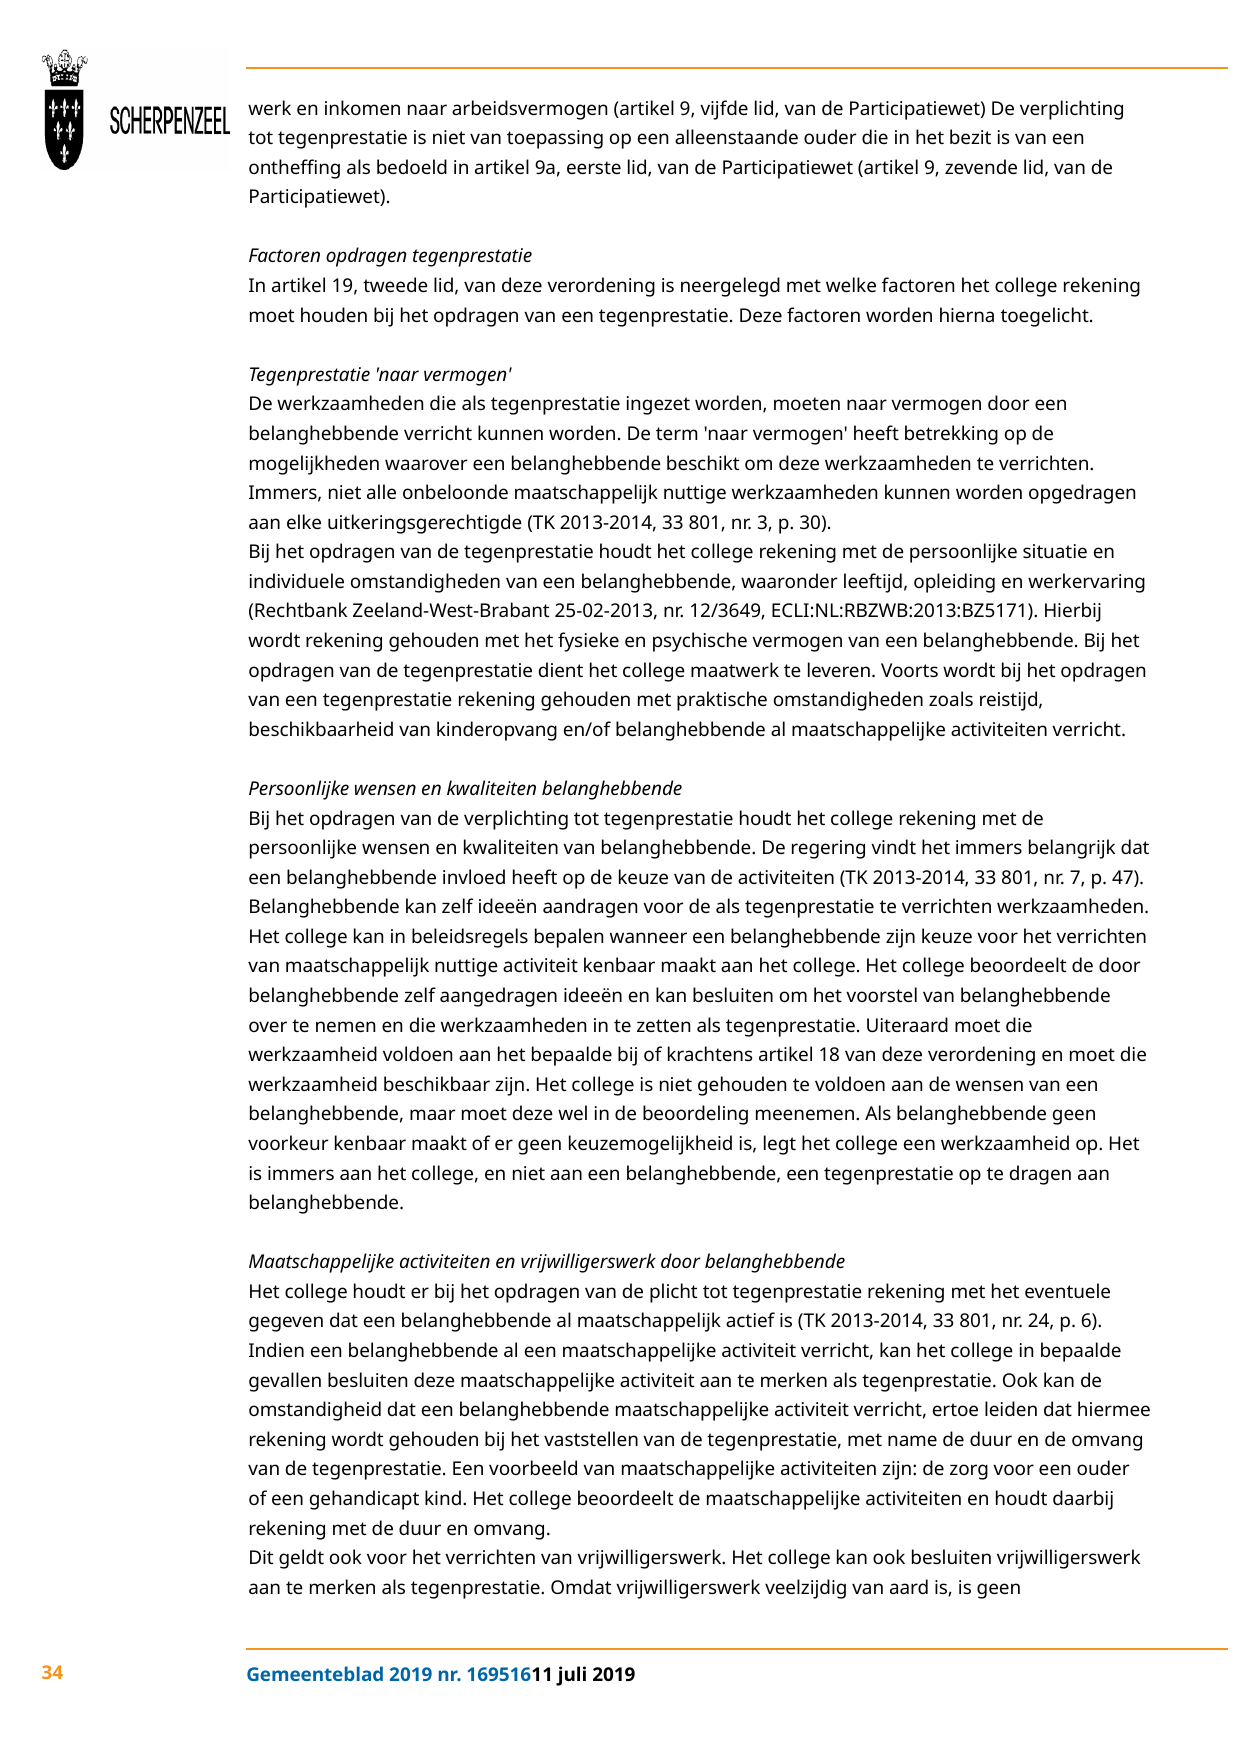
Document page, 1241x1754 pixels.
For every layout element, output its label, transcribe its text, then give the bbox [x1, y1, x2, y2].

text Het college houdt er bij het opdragen van de plicht tot tegenprestatie rekening met het eventuele gegeven dat een belanghebbende al maatschappelijk actief is (TK 2013-2014, 33 801, nr. 24, p. 6). Indien een belanghebbende al een maatschappelijke activiteit verricht, kan het college in bepaalde gevallen besluiten deze maatschappelijke activiteit aan te merken als tegenprestatie. Ook kan de omstandigheid dat een belanghebbende maatschappelijke activiteit verricht, ertoe leiden dat hiermee rekening wordt gehouden bij het vaststellen van de tegenprestatie, met name de duur en de omvang van de tegenprestatie. Een voorbeeld van maatschappelijke activiteiten zijn: de zorg voor een ouder of een gehandicapt kind. Het college beoordeelt de maatschappelijke activiteiten en houdt daarbij rekening met de duur en omvang. [248, 1278, 1152, 1541]
text Dit geldt ook voor het verrichten van vrijwilligerswerk. Het college kan ook besluiten vrijwilligerswerk aan te merken als tegenprestatie. Omdat vrijwilligerswerk veelzijdig van aard is, is geen [248, 1544, 1152, 1600]
text Tegenprestatie 'naar vermogen' [248, 361, 1152, 387]
text Factoren opdragen tegenprestatie [248, 243, 1152, 268]
text Bij het opdragen van de verplichting tot tegenprestatie houdt het college rekening met de persoonlijke wensen en kwaliteiten van belanghebbende. De regering vindt het immers belangrijk dat een belanghebbende invloed heeft op de keuze van de activiteiten (TK 2013-2014, 33 801, nr. 7, p. 47). Belanghebbende kan zelf ideeën aandragen voor de als tegenprestatie te verrichten werkzaamheden. Het college kan in beleidsregels bepalen wanneer een belanghebbende zijn keuze voor het verrichten van maatschappelijk nuttige activiteit kenbaar maakt aan het college. Het college beoordeelt de door belanghebbende zelf aangedragen ideeën en kan besluiten om het voorstel van belanghebbende over te nemen en die werkzaamheden in te zetten als tegenprestatie. Uiteraard moet die werkzaamheid voldoen aan het bepaalde bij of krachtens artikel 18 van deze verordening en moet die werkzaamheid beschikbaar zijn. Het college is niet gehouden te voldoen aan de wensen van een belanghebbende, maar moet deze wel in de beoordeling meenemen. Als belanghebbende geen voorkeur kenbaar maakt of er geen keuzemogelijkheid is, legt het college een werkzaamheid op. Het is immers aan het college, en niet aan een belanghebbende, een tegenprestatie op te dragen aan belanghebbende. [248, 805, 1152, 1215]
text werk en inkomen naar arbeidsvermogen (artikel 9, vijfde lid, van de Participatiewet) De verplichting tot tegenprestatie is niet van toepassing op een alleenstaande ouder die in het bezit is van een ontheffing als bedoeld in artikel 9a, eerste lid, van de Participatiewet (artikel 9, zevende lid, van de Participatiewet). [248, 95, 1152, 209]
text In artikel 19, tweede lid, van deze verordening is neergelegd met welke factoren het college rekening moet houden bij het opdragen van een tegenprestatie. Deze factoren worden hierna toegelicht. [248, 272, 1152, 328]
text Persoonlijke wensen en kwaliteiten belanghebbende [248, 775, 1152, 801]
picture [41, 47, 231, 172]
text De werkzaamheden die als tegenprestatie ingezet worden, moeten naar vermogen door een belanghebbende verricht kunnen worden. De term 'naar vermogen' heeft betrekking op de mogelijkheden waarover een belanghebbende beschikt om deze werkzaamheden te verrichten. Immers, niet alle onbeloonde maatschappelijk nuttige werkzaamheden kunnen worden opgedragen aan elke uitkeringsgerechtigde (TK 2013-2014, 33 801, nr. 3, p. 30). [248, 391, 1152, 535]
text Maatschappelijke activiteiten en vrijwilligerswerk door belanghebbende [248, 1248, 1152, 1274]
text Bij het opdragen van de tegenprestatie houdt het college rekening met de persoonlijke situatie en individuele omstandigheden van een belanghebbende, waaronder leeftijd, opleiding en werkervaring (Rechtbank Zeeland-West-Brabant 25-02-2013, nr. 12/3649, ECLI:NL:RBZWB:2013:BZ5171). Hierbij wordt rekening gehouden met het fysieke en psychische vermogen van een belanghebbende. Bij het opdragen van de tegenprestatie dient het college maatwerk te leveren. Voorts wordt bij het opdragen van een tegenprestatie rekening gehouden met praktische omstandigheden zoals reistijd, beschikbaarheid van kinderopvang en/of belanghebbende al maatschappelijke activiteiten verricht. [248, 538, 1152, 742]
